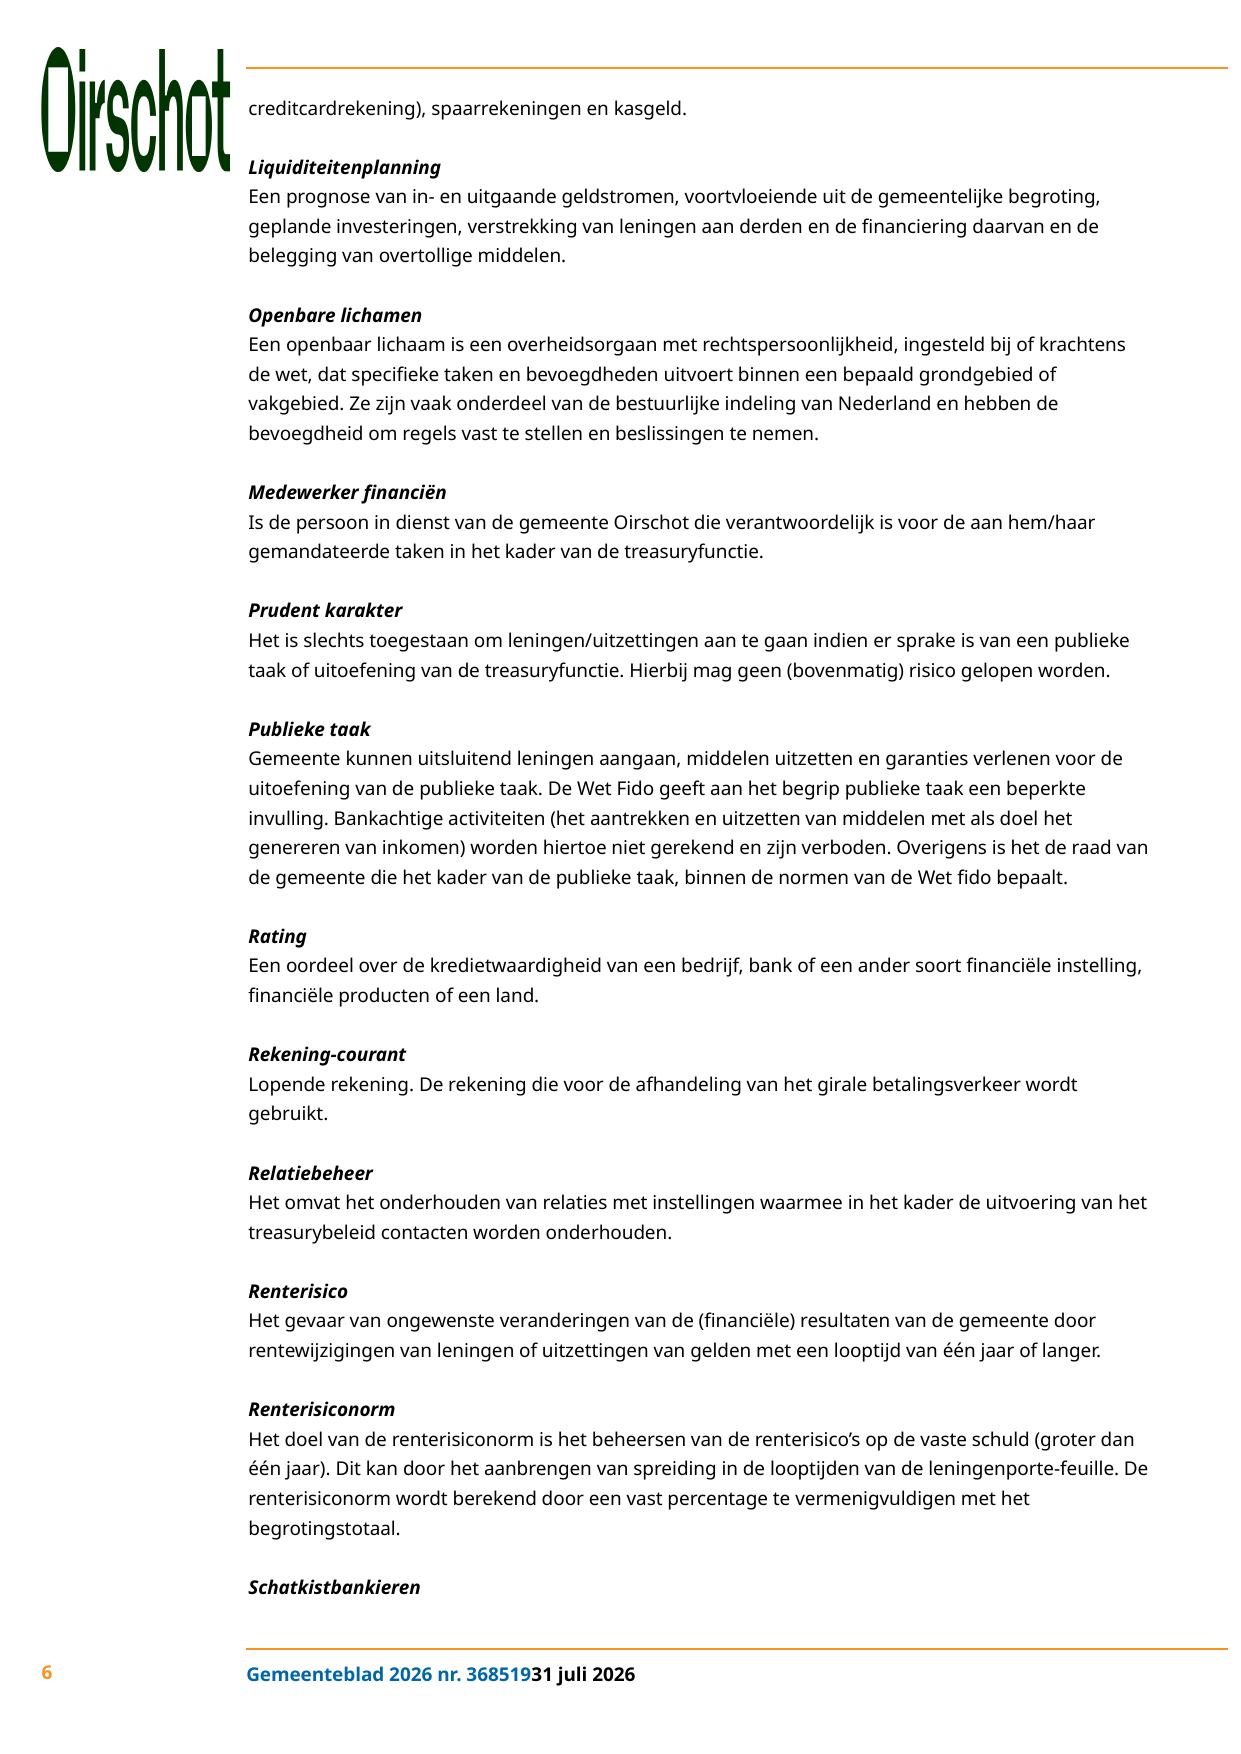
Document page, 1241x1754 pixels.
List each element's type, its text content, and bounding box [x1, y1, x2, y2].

text Renterisiconorm [248, 1396, 1152, 1422]
text Een prognose van in- en uitgaande geldstromen, voortvloeiende uit de gemeentelijke begroting, geplande investeringen, verstrekking van leningen aan derden en de financiering daarvan en de belegging van overtollige middelen. [248, 183, 1152, 268]
text Schatkistbankieren [248, 1574, 1152, 1600]
text Openbare lichamen [248, 302, 1152, 328]
text Relatiebeheer [248, 1160, 1152, 1186]
text Rating [248, 923, 1152, 949]
text Een oordeel over de kredietwaardigheid van een bedrijf, bank of een ander soort financiële instelling, financiële producten of een land. [248, 953, 1152, 1008]
text Prudent karakter [248, 598, 1152, 623]
text Is de persoon in dienst van de gemeente Oirschot die verantwoordelijk is voor de aan hem/haar gemandateerde taken in het kader van de treasuryfunctie. [248, 509, 1152, 564]
text Het is slechts toegestaan om leningen/uitzettingen aan te gaan indien er sprake is van een publieke taak of uitoefening van de treasuryfunctie. Hierbij mag geen (bovenmatig) risico gelopen worden. [248, 627, 1152, 683]
text Medewerker financiën [248, 479, 1152, 505]
text creditcardrekening), spaarrekeningen en kasgeld. [248, 95, 1152, 121]
text Het doel van de renterisiconorm is het beheersen van de renterisico’s op de vaste schuld (groter dan één jaar). Dit kan door het aanbrengen van spreiding in de looptijden van de leningenporte-feuille. De renterisiconorm wordt berekend door een vast percentage te vermenigvuldigen met het begrotingstotaal. [248, 1426, 1152, 1541]
text Lopende rekening. De rekening die voor de afhandeling van het girale betalingsverkeer wordt gebruikt. [248, 1071, 1152, 1126]
picture [41, 47, 231, 172]
text Een openbaar lichaam is een overheidsorgaan met rechtspersoonlijkheid, ingesteld bij of krachtens de wet, dat specifieke taken en bevoegdheden uitvoert binnen een bepaald grondgebied of vakgebied. Ze zijn vaak onderdeel van de bestuurlijke indeling van Nederland en hebben de bevoegdheid om regels vast te stellen en beslissingen te nemen. [248, 331, 1152, 446]
text Gemeente kunnen uitsluitend leningen aangaan, middelen uitzetten en garanties verlenen voor de uitoefening van de publieke taak. De Wet Fido geeft aan het begrip publieke taak een beperkte invulling. Bankachtige activiteiten (het aantrekken en uitzetten van middelen met als doel het genereren van inkomen) worden hiertoe niet gerekend en zijn verboden. Overigens is het de raad van de gemeente die het kader van de publieke taak, binnen de normen van de Wet fido bepaalt. [248, 746, 1152, 890]
text Renterisico [248, 1278, 1152, 1304]
text Het omvat het onderhouden van relaties met instellingen waarmee in het kader de uitvoering van het treasurybeleid contacten worden onderhouden. [248, 1189, 1152, 1245]
text Het gevaar van ongewenste veranderingen van de (financiële) resultaten van de gemeente door rentewijzigingen van leningen of uitzettingen van gelden met een looptijd van één jaar of langer. [248, 1308, 1152, 1363]
text Rekening-courant [248, 1041, 1152, 1067]
text Liquiditeitenplanning [248, 154, 1152, 180]
text Publieke taak [248, 716, 1152, 742]
